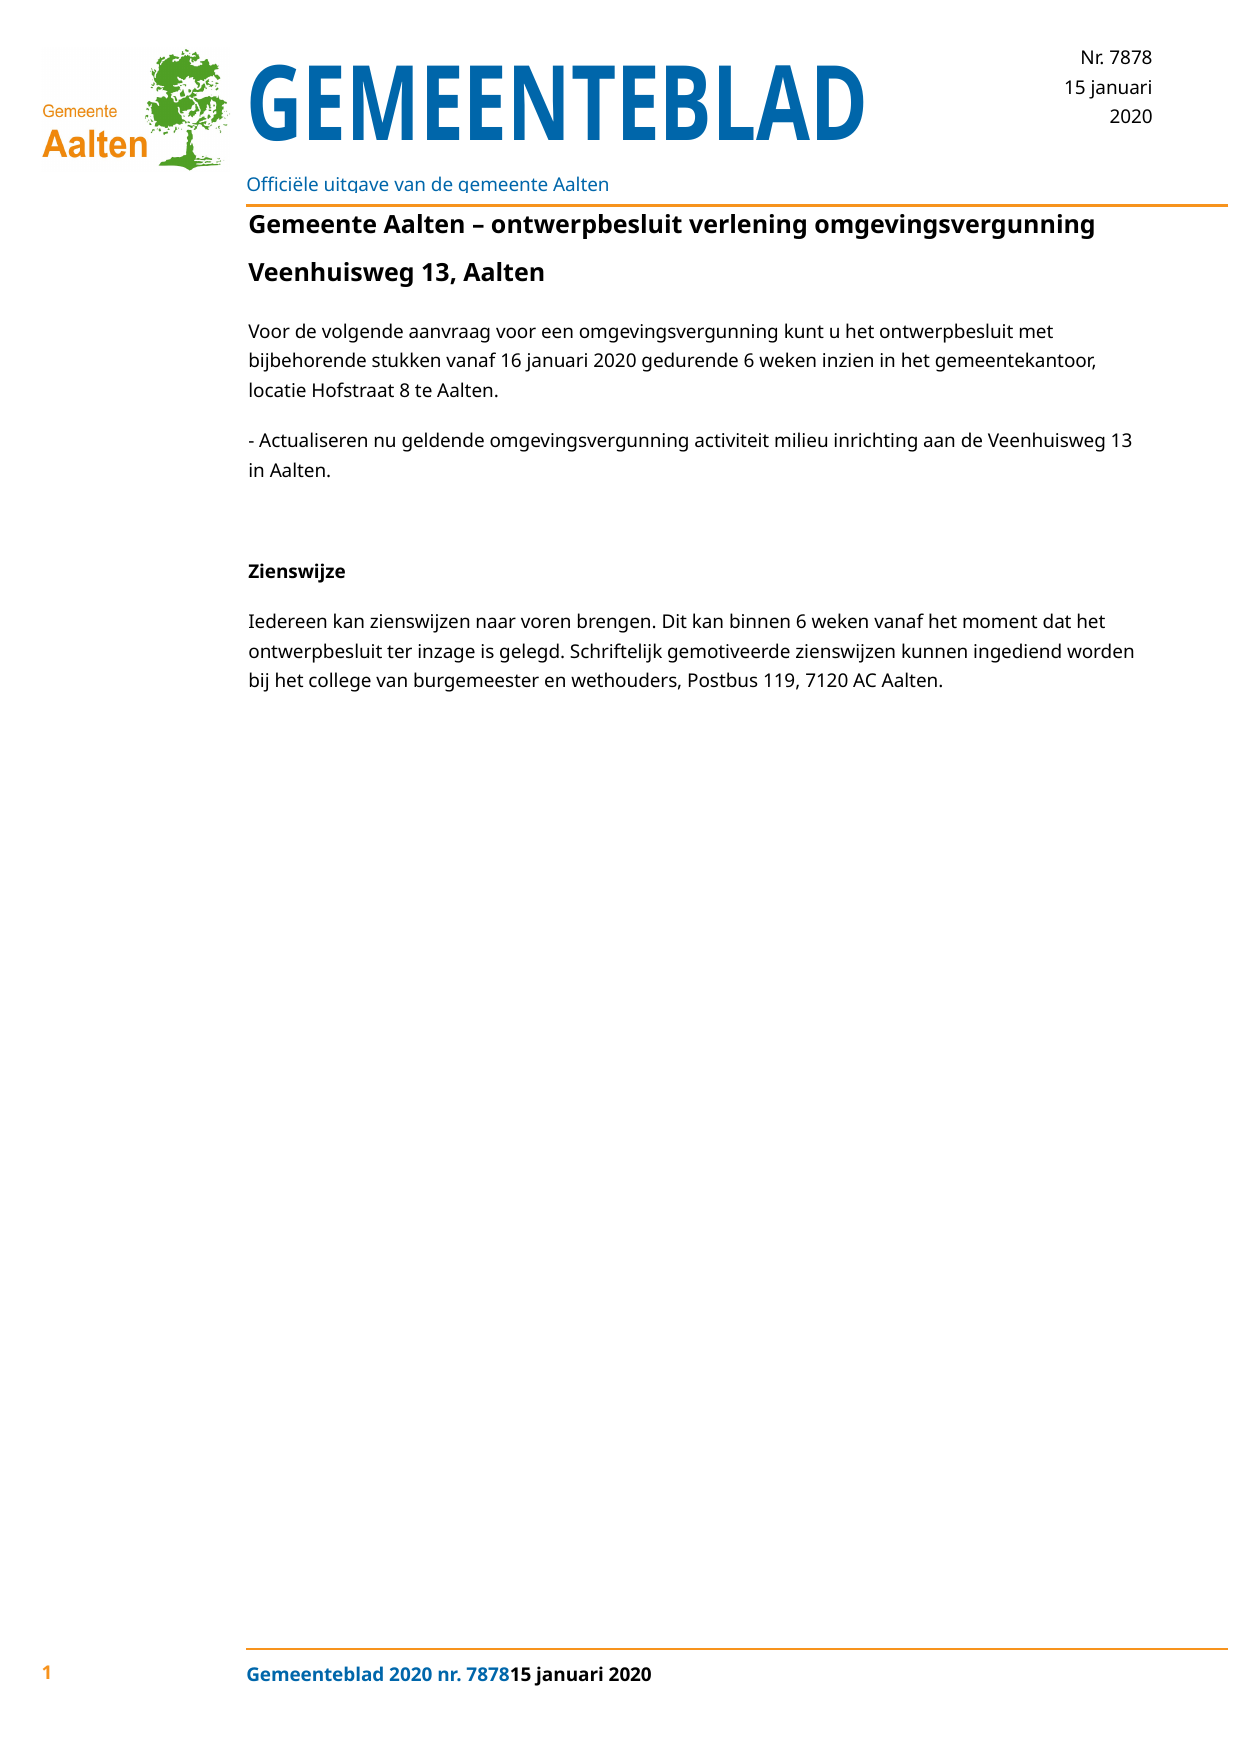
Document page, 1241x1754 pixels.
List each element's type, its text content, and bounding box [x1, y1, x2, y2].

text Iedereen kan zienswijzen naar voren brengen. Dit kan binnen 6 weken vanaf het moment dat het ontwerpbesluit ter inzage is gelegd. Schriftelijk gemotiveerde zienswijzen kunnen ingediend worden bij het college van burgemeester en wethouders, Postbus 119, 7120 AC Aalten. [248, 608, 1152, 693]
text Zienswijze [248, 558, 1152, 584]
picture [41, 47, 231, 172]
text - Actualiseren nu geldende omgevingsvergunning activiteit milieu inrichting aan de Veenhuisweg 13 in Aalten. [248, 427, 1152, 483]
text Gemeente Aalten – ontwerpbesluit verlening omgevingsvergunning Veenhuisweg 13, Aalten [248, 207, 1152, 288]
text Voor de volgende aanvraag voor een omgevingsvergunning kunt u het ontwerpbesluit met bijbehorende stukken vanaf 16 januari 2020 gedurende 6 weken inzien in het gemeentekantoor, locatie Hofstraat 8 te Aalten. [248, 318, 1152, 403]
